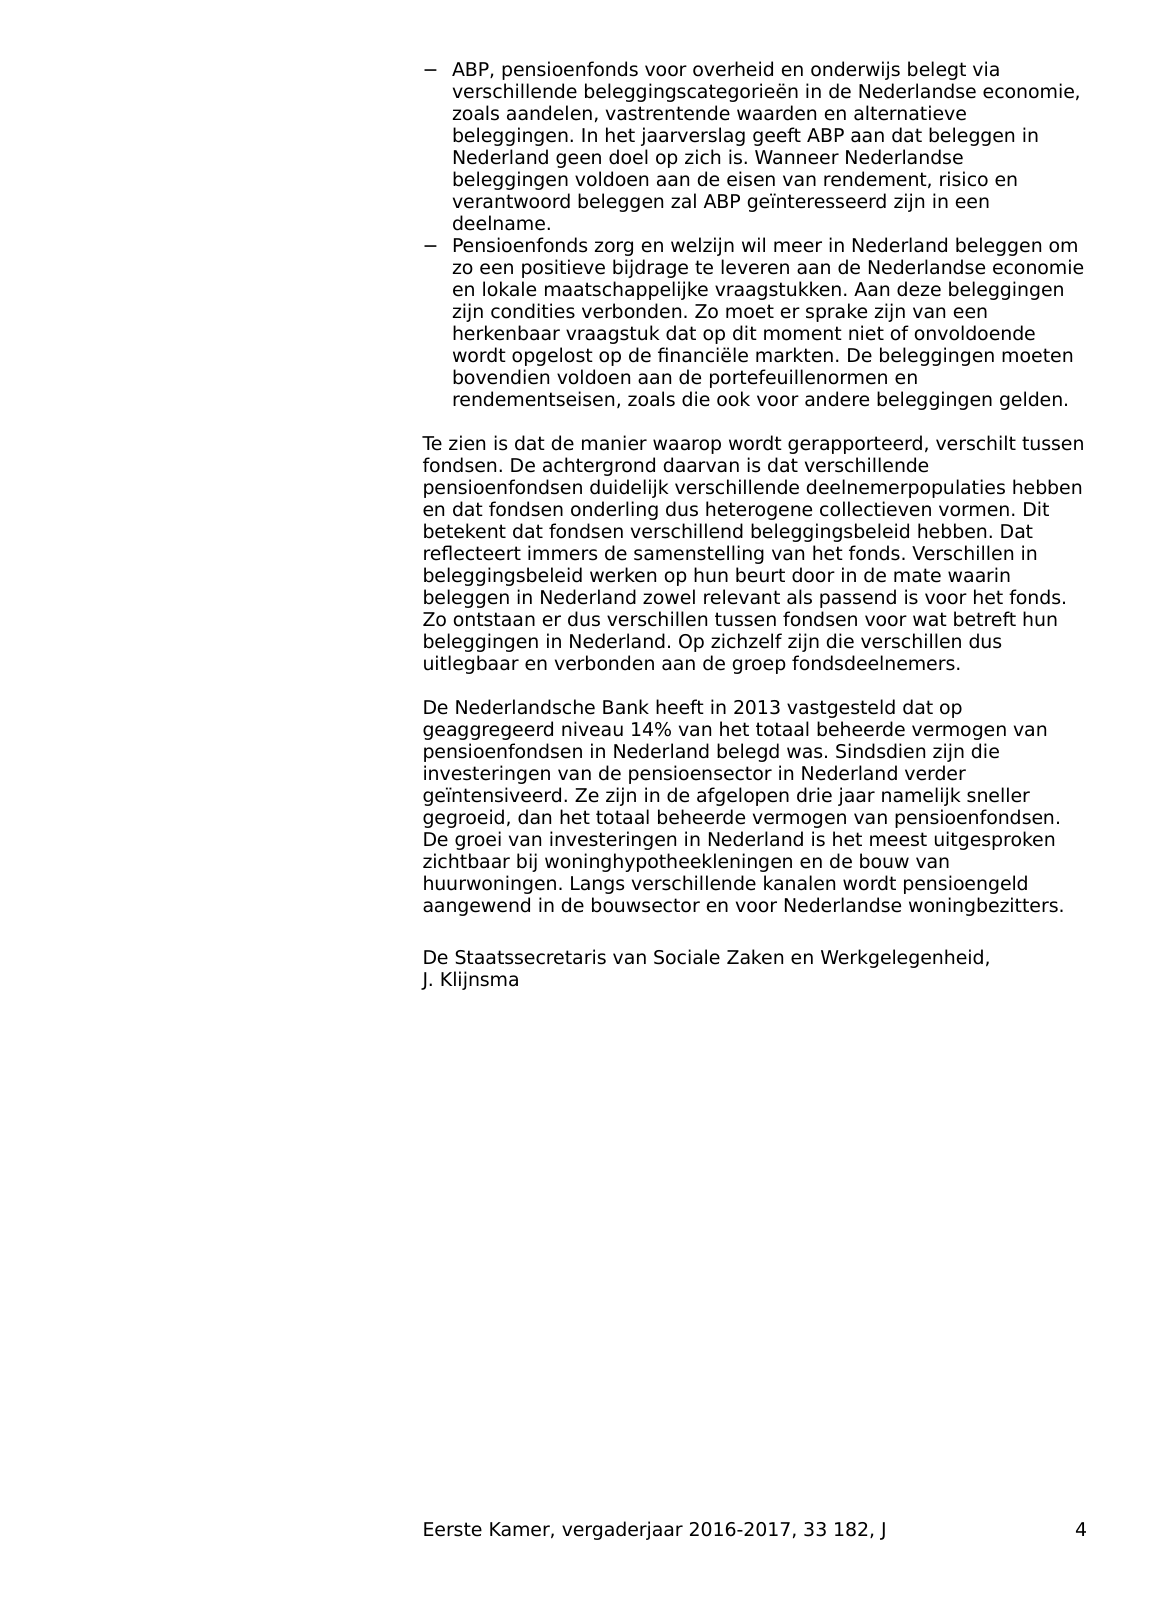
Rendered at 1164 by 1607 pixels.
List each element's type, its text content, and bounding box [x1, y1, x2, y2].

text − Pensioenfonds zorg en welzijn wil meer in Nederland beleggen om zo een positieve bijdrage te leveren aan de Nederlandse economie en lokale maatschappelijke vraagstukken. Aan deze beleggingen zijn condities verbonden. Zo moet er sprake zijn van een herkenbaar vraagstuk dat op dit moment niet of onvoldoende wordt opgelost op de financiële markten. De beleggingen moeten bovendien voldoen aan de portefeuillenormen en rendementseisen, zoals die ook voor andere beleggingen gelden. [422, 235, 1087, 411]
text De Staatssecretaris van Sociale Zaken en Werkgelegenheid, J. Klijnsma [422, 947, 1087, 991]
text − ABP, pensioenfonds voor overheid en onderwijs belegt via verschillende beleggingscategorieën in de Nederlandse economie, zoals aandelen, vastrentende waarden en alternatieve beleggingen. In het jaarverslag geeft ABP aan dat beleggen in Nederland geen doel op zich is. Wanneer Nederlandse beleggingen voldoen aan de eisen van rendement, risico en verantwoord beleggen zal ABP geïnteresseerd zijn in een deelname. [422, 59, 1087, 235]
text De Nederlandsche Bank heeft in 2013 vastgesteld dat op geaggregeerd niveau 14% van het totaal beheerde vermogen van pensioenfondsen in Nederland belegd was. Sindsdien zijn die investeringen van de pensioensector in Nederland verder geïntensiveerd. Ze zijn in de afgelopen drie jaar namelijk sneller gegroeid, dan het totaal beheerde vermogen van pensioenfondsen. De groei van investeringen in Nederland is het meest uitgesproken zichtbaar bij woninghypotheekleningen en de bouw van huurwoningen. Langs verschillende kanalen wordt pensioengeld aangewend in de bouwsector en voor Nederlandse woningbezitters. [422, 697, 1087, 917]
text Te zien is dat de manier waarop wordt gerapporteerd, verschilt tussen fondsen. De achtergrond daarvan is dat verschillende pensioenfondsen duidelijk verschillende deelnemerpopulaties hebben en dat fondsen onderling dus heterogene collectieven vormen. Dit betekent dat fondsen verschillend beleggingsbeleid hebben. Dat reflecteert immers de samenstelling van het fonds. Verschillen in beleggingsbeleid werken op hun beurt door in de mate waarin beleggen in Nederland zowel relevant als passend is voor het fonds. Zo ontstaan er dus verschillen tussen fondsen voor wat betreft hun beleggingen in Nederland. Op zichzelf zijn die verschillen dus uitlegbaar en verbonden aan de groep fondsdeelnemers. [422, 433, 1087, 675]
